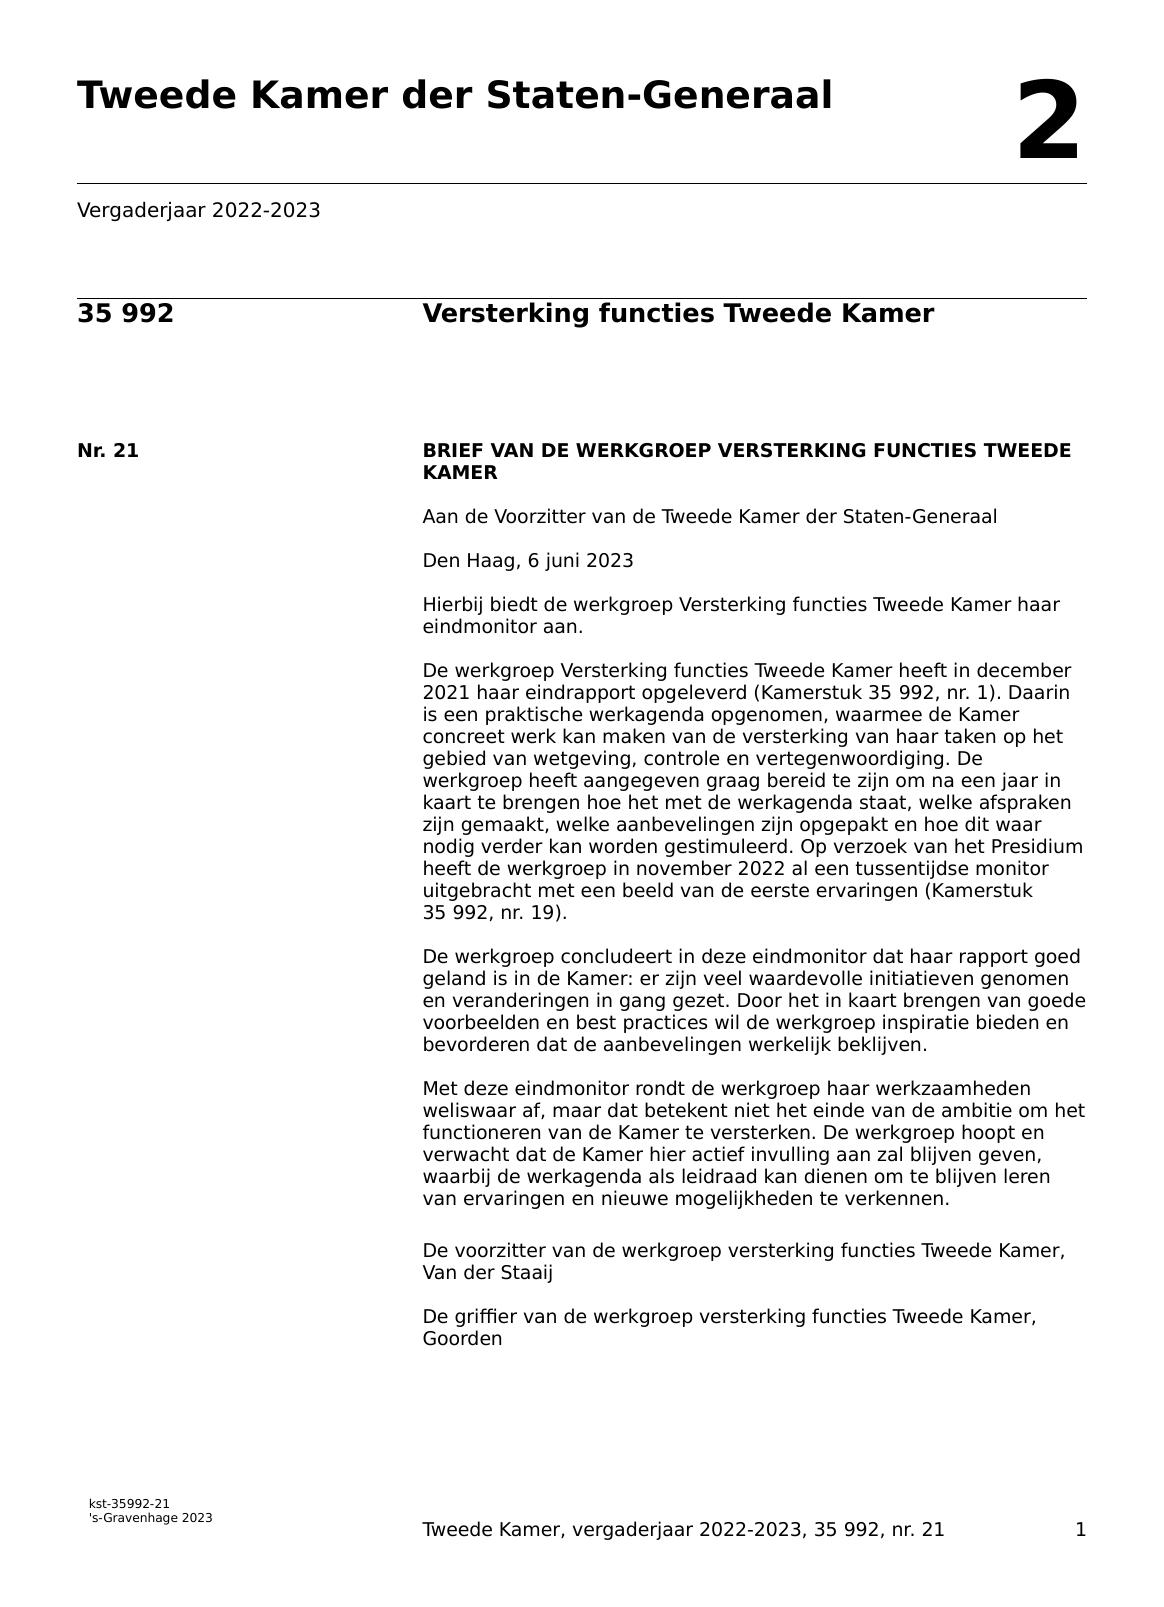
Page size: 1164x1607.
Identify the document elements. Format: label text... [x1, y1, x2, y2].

text De griffier van de werkgroep versterking functies Tweede Kamer, Goorden [422, 1306, 1087, 1350]
table_header Tweede Kamer der Staten-Generaal [77, 59, 886, 183]
text De werkgroep Versterking functies Tweede Kamer heeft in december 2021 haar eindrapport opgeleverd (Kamerstuk 35 992, nr. 1). Daarin is een praktische werkagenda opgenomen, waarmee de Kamer concreet werk kan maken van de versterking van haar taken op het gebied van wetgeving, controle en vertegenwoordiging. De werkgroep heeft aangegeven graag bereid te zijn om na een jaar in kaart te brengen hoe het met de werkagenda staat, welke afspraken zijn gemaakt, welke aanbevelingen zijn opgepakt en hoe dit waar nodig verder kan worden gestimuleerd. Op verzoek van het Presidium heeft de werkgroep in november 2022 al een tussentijdse monitor uitgebracht met een beeld van de eerste ervaringen (Kamerstuk 35 992, nr. 19). [422, 660, 1087, 924]
subtitle 35 992 Versterking functies Tweede Kamer [77, 299, 1087, 329]
table_header 2 [886, 59, 1087, 183]
subtitle Nr. 21 BRIEF VAN DE WERKGROEP VERSTERKING FUNCTIES TWEEDE KAMER [77, 440, 1087, 484]
text Met deze eindmonitor rondt de werkgroep haar werkzaamheden weliswaar af, maar dat betekent niet het einde van de ambitie om het functioneren van de Kamer te versterken. De werkgroep hoopt en verwacht dat de Kamer hier actief invulling aan zal blijven geven, waarbij de werkagenda als leidraad kan dienen om te blijven leren van ervaringen en nieuwe mogelijkheden te verkennen. [422, 1078, 1087, 1210]
text De voorzitter van de werkgroep versterking functies Tweede Kamer, Van der Staaij [422, 1240, 1087, 1284]
text 's-Gravenhage 2023 [88, 1511, 323, 1525]
text Aan de Voorzitter van de Tweede Kamer der Staten-Generaal [422, 506, 1087, 528]
text Hierbij biedt de werkgroep Versterking functies Tweede Kamer haar eindmonitor aan. [422, 594, 1087, 638]
table_cell Vergaderjaar 2022-2023 [77, 184, 1087, 298]
text Den Haag, 6 juni 2023 [422, 550, 1087, 572]
text kst-35992-21 [88, 1497, 323, 1511]
text De werkgroep concludeert in deze eindmonitor dat haar rapport goed geland is in de Kamer: er zijn veel waardevolle initiatieven genomen en veranderingen in gang gezet. Door het in kaart brengen van goede voorbeelden en best practices wil de werkgroep inspiratie bieden en bevorderen dat de aanbevelingen werkelijk beklijven. [422, 946, 1087, 1056]
